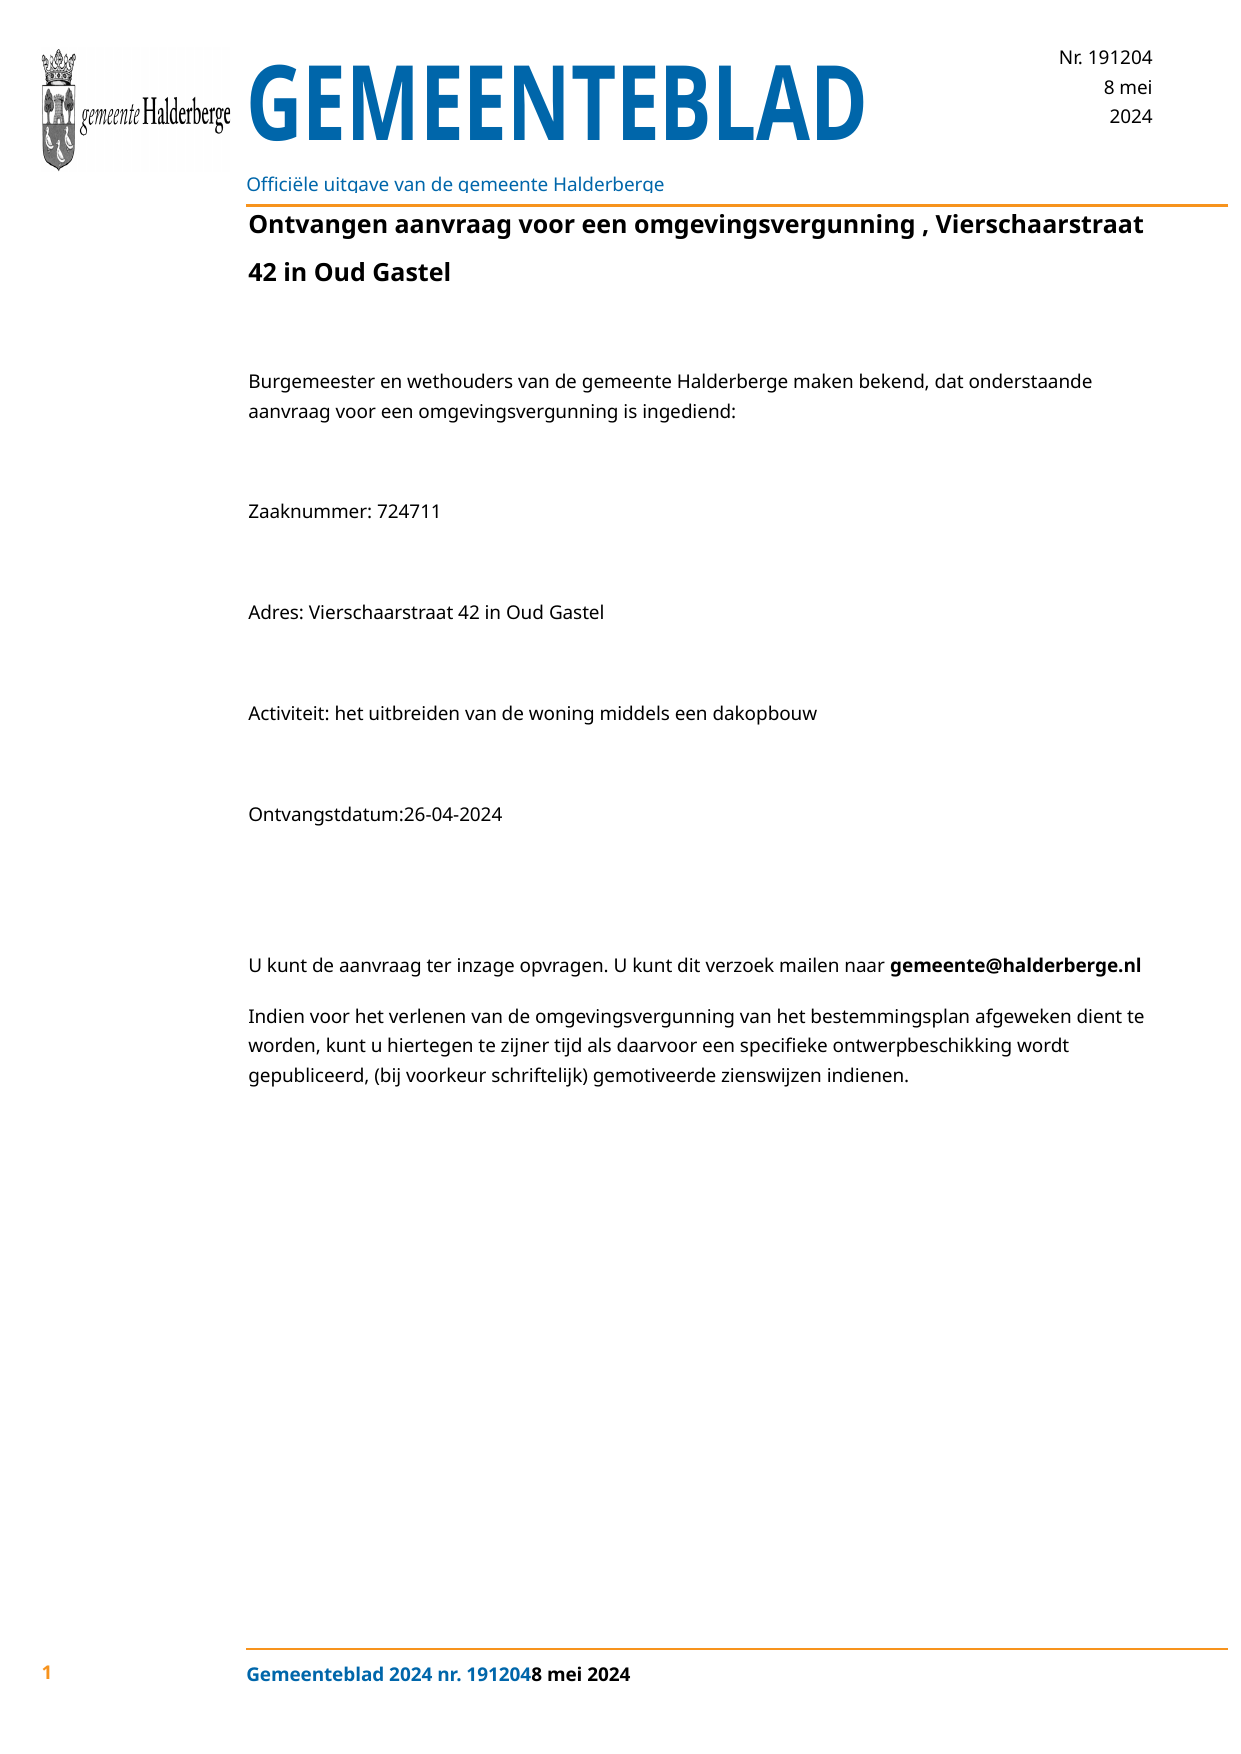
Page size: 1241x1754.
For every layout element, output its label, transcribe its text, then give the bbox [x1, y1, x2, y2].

text Ontvangen aanvraag voor een omgevingsvergunning , Vierschaarstraat 42 in Oud Gastel [248, 207, 1152, 288]
text Activiteit: het uitbreiden van de woning middels een dakopbouw [248, 700, 1152, 726]
text Ontvangstdatum:26-04-2024 [248, 801, 1152, 827]
text Burgemeester en wethouders van de gemeente Halderberge maken bekend, dat onderstaande aanvraag voor een omgevingsvergunning is ingediend: [248, 368, 1152, 424]
text U kunt de aanvraag ter inzage opvragen. U kunt dit verzoek mailen naar gemeente@halderberge.nl [248, 952, 1152, 978]
text Zaaknummer: 724711 [248, 499, 1152, 524]
picture [41, 47, 231, 172]
text Indien voor het verlenen van de omgevingsvergunning van het bestemmingsplan afgeweken dient te worden, kunt u hiertegen te zijner tijd als daarvoor een specifieke ontwerpbeschikking wordt gepubliceerd, (bij voorkeur schriftelijk) gemotiveerde zienswijzen indienen. [248, 1003, 1152, 1088]
text Adres: Vierschaarstraat 42 in Oud Gastel [248, 599, 1152, 625]
